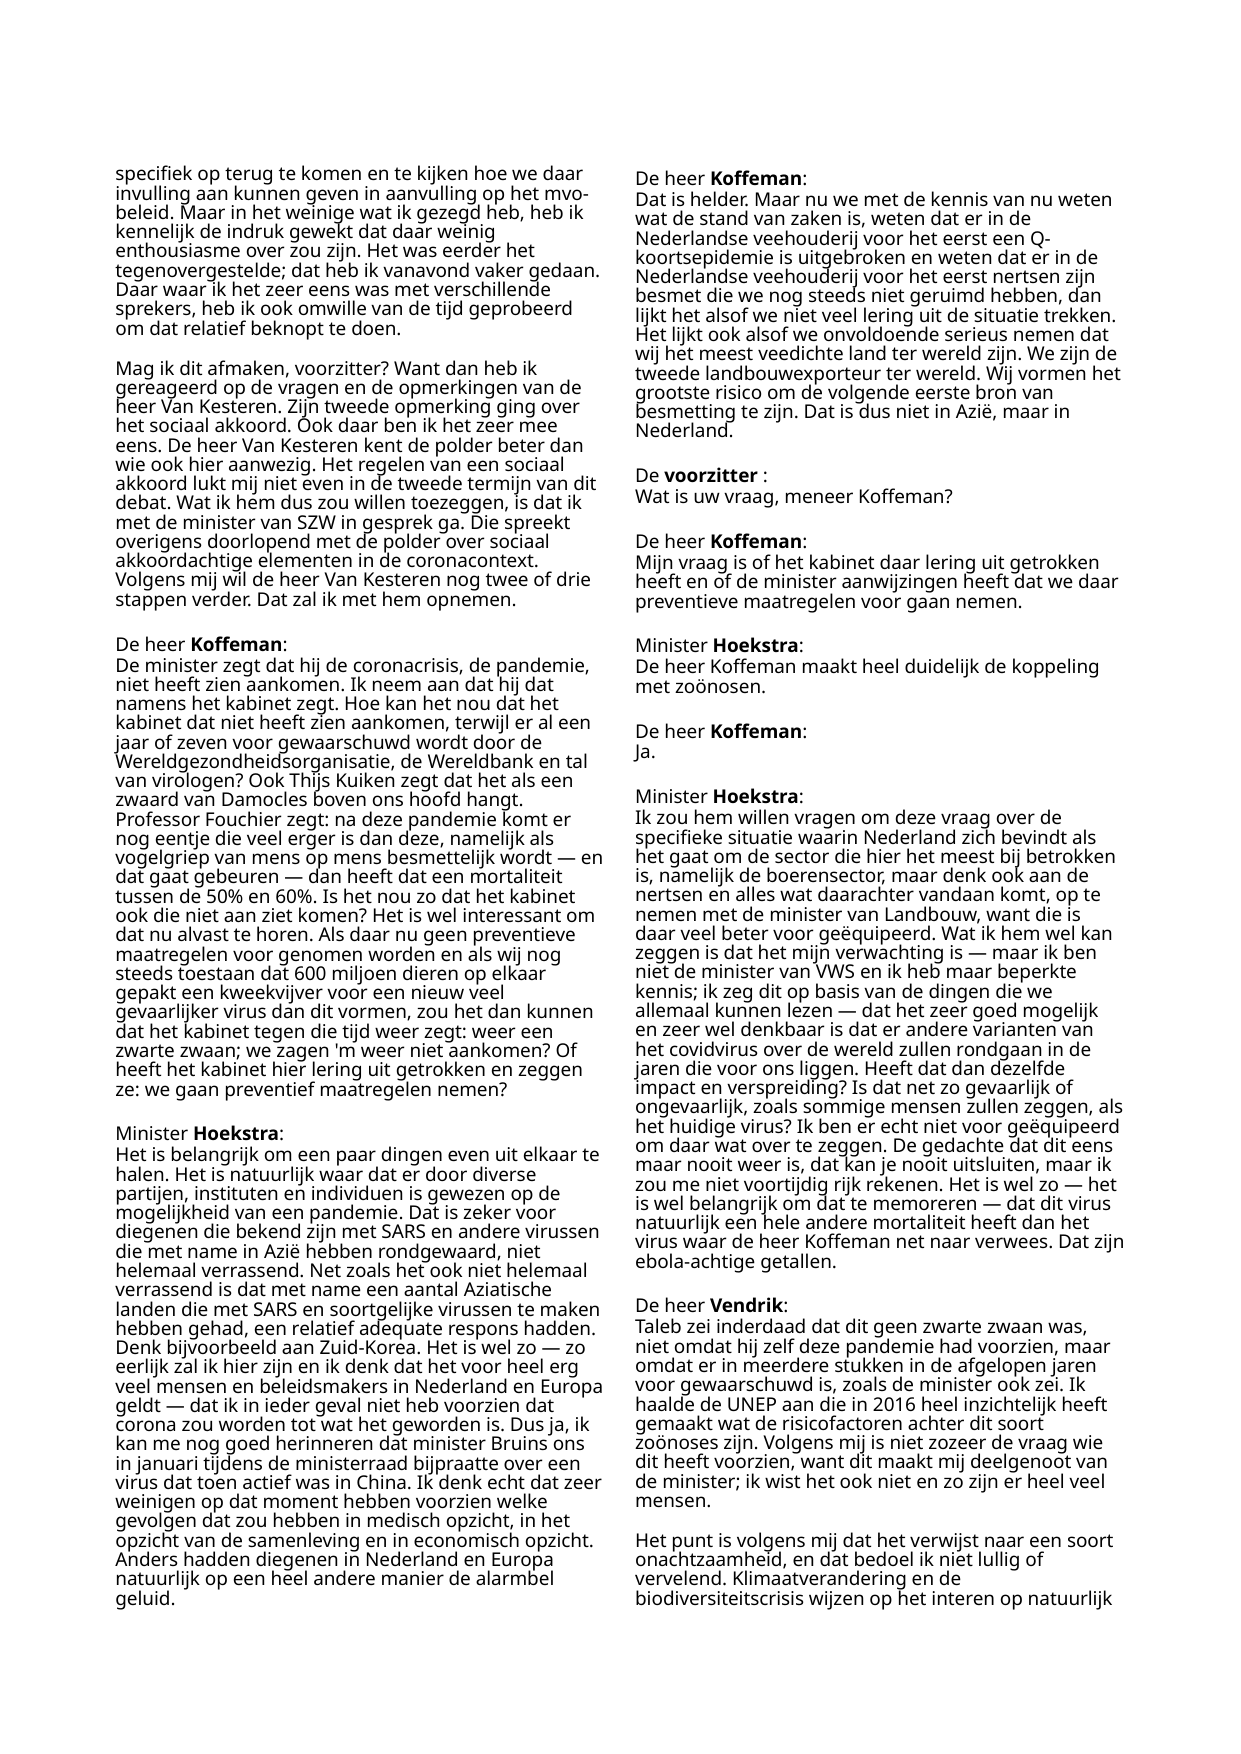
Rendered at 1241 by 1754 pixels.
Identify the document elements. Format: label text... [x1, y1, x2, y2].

text De heer Koffeman maakt heel duidelijk de koppeling met zoönosen. [635, 658, 1125, 697]
text De heer Koffeman: [115, 631, 605, 657]
text De voorzitter : [635, 462, 1125, 488]
text De heer Koffeman: [635, 718, 1125, 743]
text Minister Hoekstra: [635, 633, 1125, 658]
text De heer Koffeman: [635, 528, 1125, 554]
text Ik zou hem willen vragen om deze vraag over de specifieke situatie waarin Nederland zich bevindt als het gaat om de sector die hier het meest bij betrokken is, namelijk de boerensector, maar denk ook aan de nertsen en alles wat daarachter vandaan komt, op te nemen met de minister van Landbouw, want die is daar veel beter voor geëquipeerd. Wat ik hem wel kan zeggen is dat het mijn verwachting is — maar ik ben niet de minister van VWS en ik heb maar beperkte kennis; ik zeg dit op basis van de dingen die we allemaal kunnen lezen — dat het zeer goed mogelijk en zeer wel denkbaar is dat er andere varianten van het covidvirus over de wereld zullen rondgaan in de jaren die voor ons liggen. Heeft dat dan dezelfde impact en verspreiding? Is dat net zo gevaarlijk of ongevaarlijk, zoals sommige mensen zullen zeggen, als het huidige virus? Ik ben er echt niet voor geëquipeerd om daar wat over te zeggen. De gedachte dat dit eens maar nooit weer is, dat kan je nooit uitsluiten, maar ik zou me niet voortijdig rijk rekenen. Het is wel zo — het is wel belangrijk om dat te memoreren — dat dit virus natuurlijk een hele andere mortaliteit heeft dan het virus waar de heer Koffeman net naar verwees. Dat zijn ebola-achtige getallen. [635, 809, 1125, 1272]
text De heer Vendrik: [635, 1293, 1125, 1318]
text Dat is helder. Maar nu we met de kennis van nu weten wat de stand van zaken is, weten dat er in de Nederlandse veehouderij voor het eerst een Q-koortsepidemie is uitgebroken en weten dat er in de Nederlandse veehouderij voor het eerst nertsen zijn besmet die we nog steeds niet geruimd hebben, dan lijkt het alsof we niet veel lering uit de situatie trekken. Het lijkt ook alsof we onvoldoende serieus nemen dat wij het meest veedichte land ter wereld zijn. We zijn de tweede landbouwexporteur ter wereld. Wij vormen het grootste risico om de volgende eerste bron van besmetting te zijn. Dat is dus niet in Azië, maar in Nederland. [635, 191, 1125, 442]
text De minister zegt dat hij de coronacrisis, de pandemie, niet heeft zien aankomen. Ik neem aan dat hij dat namens het kabinet zegt. Hoe kan het nou dat het kabinet dat niet heeft zien aankomen, terwijl er al een jaar of zeven voor gewaarschuwd wordt door de Wereldgezondheidsorganisatie, de Wereldbank en tal van virologen? Ook Thijs Kuiken zegt dat het als een zwaard van Damocles boven ons hoofd hangt. Professor Fouchier zegt: na deze pandemie komt er nog eentje die veel erger is dan deze, namelijk als vogelgriep van mens op mens besmettelijk wordt — en dat gaat gebeuren — dan heeft dat een mortaliteit tussen de 50% en 60%. Is het nou zo dat het kabinet ook die niet aan ziet komen? Het is wel interessant om dat nu alvast te horen. Als daar nu geen preventieve maatregelen voor genomen worden en als wij nog steeds toestaan dat 600 miljoen dieren op elkaar gepakt een kweekvijver voor een nieuw veel gevaarlijker virus dan dit vormen, zou het dan kunnen dat het kabinet tegen die tijd weer zegt: weer een zwarte zwaan; we zagen 'm weer niet aankomen? Of heeft het kabinet hier lering uit getrokken en zeggen ze: we gaan preventief maatregelen nemen? [115, 657, 605, 1100]
text Mag ik dit afmaken, voorzitter? Want dan heb ik gereageerd op de vragen en de opmerkingen van de heer Van Kesteren. Zijn tweede opmerking ging over het sociaal akkoord. Ook daar ben ik het zeer mee eens. De heer Van Kesteren kent de polder beter dan wie ook hier aanwezig. Het regelen van een sociaal akkoord lukt mij niet even in de tweede termijn van dit debat. Wat ik hem dus zou willen toezeggen, is dat ik met de minister van SZW in gesprek ga. Die spreekt overigens doorlopend met de polder over sociaal akkoordachtige elementen in de coronacontext. Volgens mij wil de heer Van Kesteren nog twee of drie stappen verder. Dat zal ik met hem opnemen. [115, 359, 605, 610]
text specifiek op terug te komen en te kijken hoe we daar invulling aan kunnen geven in aanvulling op het mvo-beleid. Maar in het weinige wat ik gezegd heb, heb ik kennelijk de indruk gewekt dat daar weinig enthousiasme over zou zijn. Het was eerder het tegenovergestelde; dat heb ik vanavond vaker gedaan. Daar waar ik het zeer eens was met verschillende sprekers, heb ik ook omwille van de tijd geprobeerd om dat relatief beknopt te doen. [115, 165, 605, 339]
text Het punt is volgens mij dat het verwijst naar een soort onachtzaamheid, en dat bedoel ik niet lullig of vervelend. Klimaatverandering en de biodiversiteitscrisis wijzen op het interen op natuurlijk [635, 1532, 1125, 1609]
text Minister Hoekstra: [635, 784, 1125, 809]
text Het is belangrijk om een paar dingen even uit elkaar te halen. Het is natuurlijk waar dat er door diverse partijen, instituten en individuen is gewezen op de mogelijkheid van een pandemie. Dat is zeker voor diegenen die bekend zijn met SARS en andere virussen die met name in Azië hebben rondgewaard, niet helemaal verrassend. Net zoals het ook niet helemaal verrassend is dat met name een aantal Aziatische landen die met SARS en soortgelijke virussen te maken hebben gehad, een relatief adequate respons hadden. Denk bijvoorbeeld aan Zuid-Korea. Het is wel zo — zo eerlijk zal ik hier zijn en ik denk dat het voor heel erg veel mensen en beleidsmakers in Nederland en Europa geldt — dat ik in ieder geval niet heb voorzien dat corona zou worden tot wat het geworden is. Dus ja, ik kan me nog goed herinneren dat minister Bruins ons in januari tijdens de ministerraad bijpraatte over een virus dat toen actief was in China. Ik denk echt dat zeer weinigen op dat moment hebben voorzien welke gevolgen dat zou hebben in medisch opzicht, in het opzicht van de samenleving en in economisch opzicht. Anders hadden diegenen in Nederland en Europa natuurlijk op een heel andere manier de alarmbel geluid. [115, 1146, 605, 1609]
text De heer Koffeman: [635, 165, 1125, 191]
text Ja. [635, 743, 1125, 763]
text Wat is uw vraag, meneer Koffeman? [635, 488, 1125, 507]
text Taleb zei inderdaad dat dit geen zwarte zwaan was, niet omdat hij zelf deze pandemie had voorzien, maar omdat er in meerdere stukken in de afgelopen jaren voor gewaarschuwd is, zoals de minister ook zei. Ik haalde de UNEP aan die in 2016 heel inzichtelijk heeft gemaakt wat de risicofactoren achter dit soort zoönoses zijn. Volgens mij is niet zozeer de vraag wie dit heeft voorzien, want dit maakt mij deelgenoot van de minister; ik wist het ook niet en zo zijn er heel veel mensen. [635, 1318, 1125, 1511]
text Mijn vraag is of het kabinet daar lering uit getrokken heeft en of de minister aanwijzingen heeft dat we daar preventieve maatregelen voor gaan nemen. [635, 554, 1125, 612]
text Minister Hoekstra: [115, 1121, 605, 1146]
